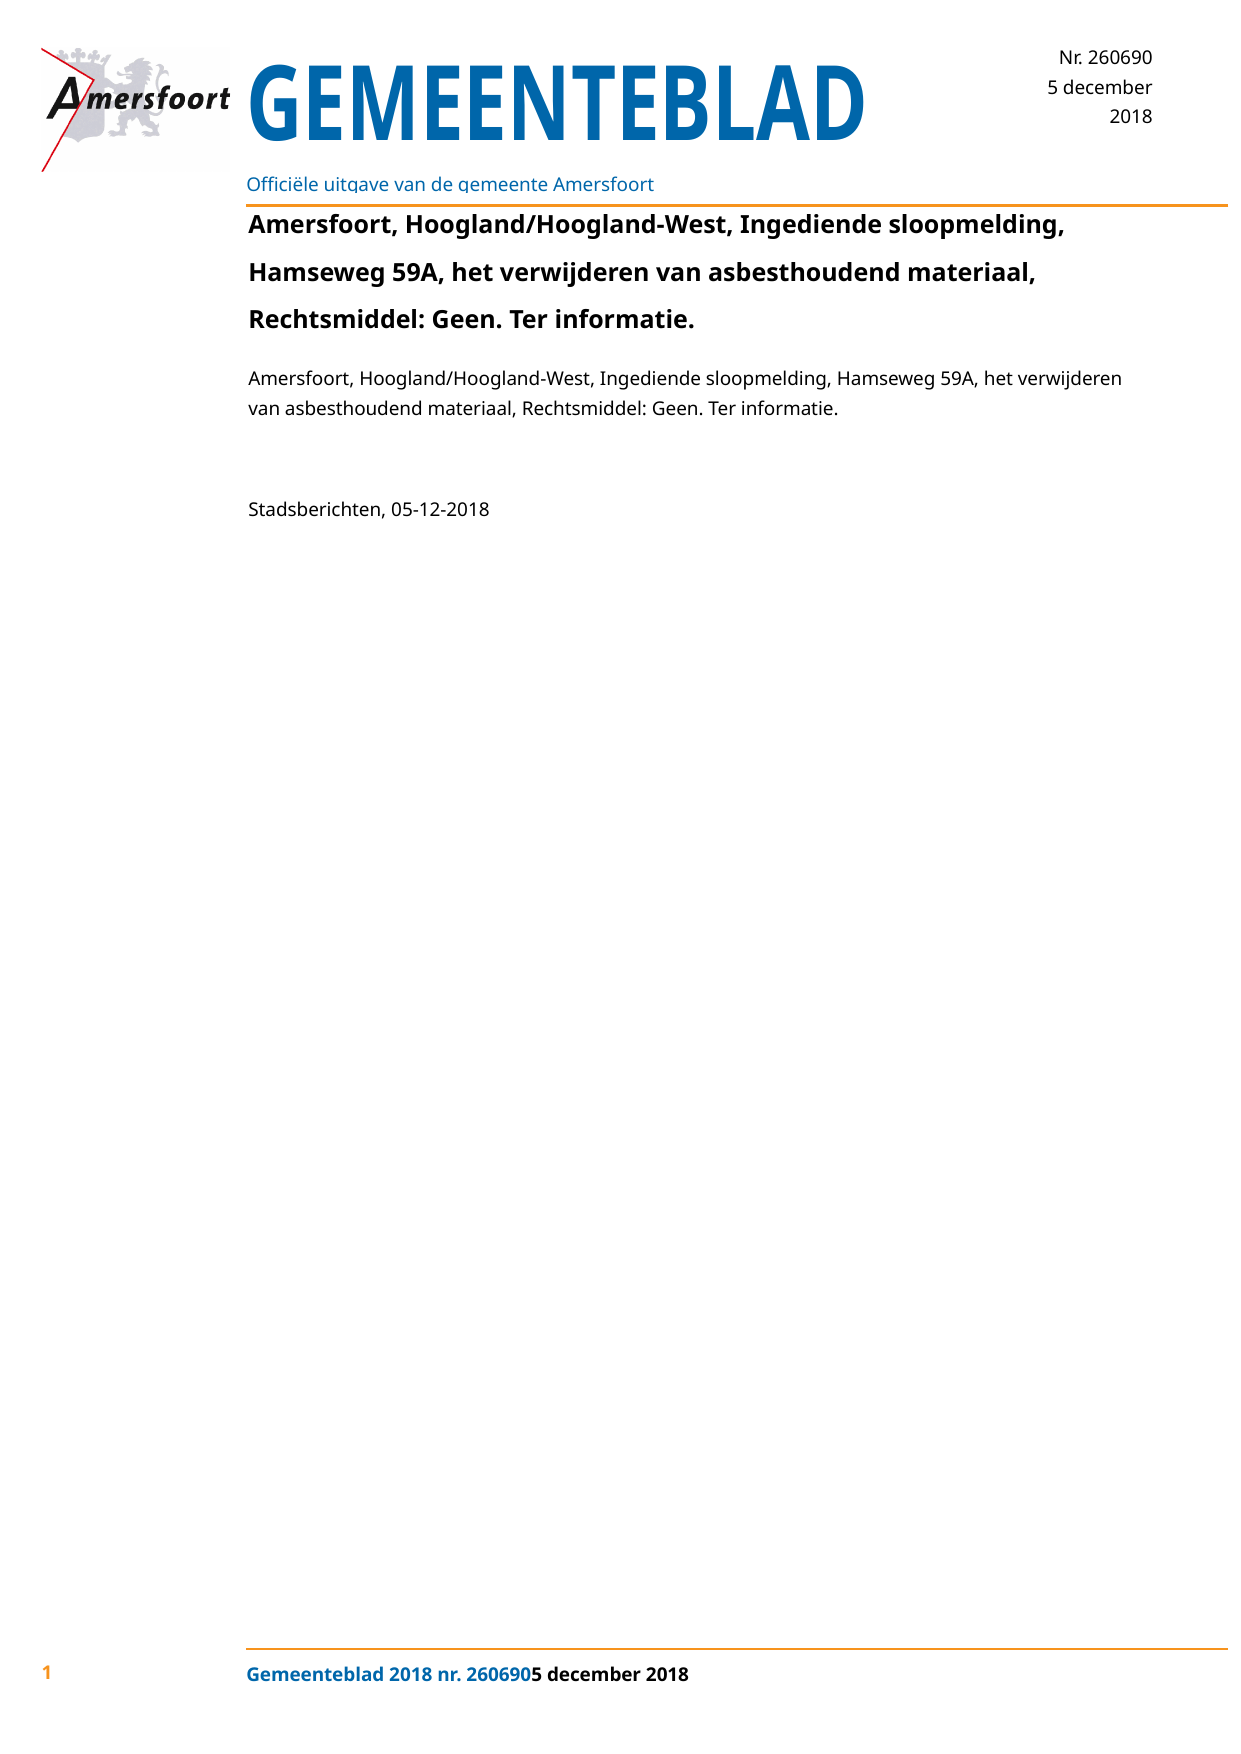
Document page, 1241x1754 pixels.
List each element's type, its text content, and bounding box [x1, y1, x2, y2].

text Amersfoort, Hoogland/Hoogland-West, Ingediende sloopmelding, Hamseweg 59A, het verwijderen van asbesthoudend materiaal, Rechtsmiddel: Geen. Ter informatie. [248, 366, 1152, 421]
picture [41, 47, 231, 172]
text Amersfoort, Hoogland/Hoogland-West, Ingediende sloopmelding, Hamseweg 59A, het verwijderen van asbesthoudend materiaal, Rechtsmiddel: Geen. Ter informatie. [248, 207, 1152, 336]
text Stadsberichten, 05-12-2018 [248, 496, 1152, 522]
